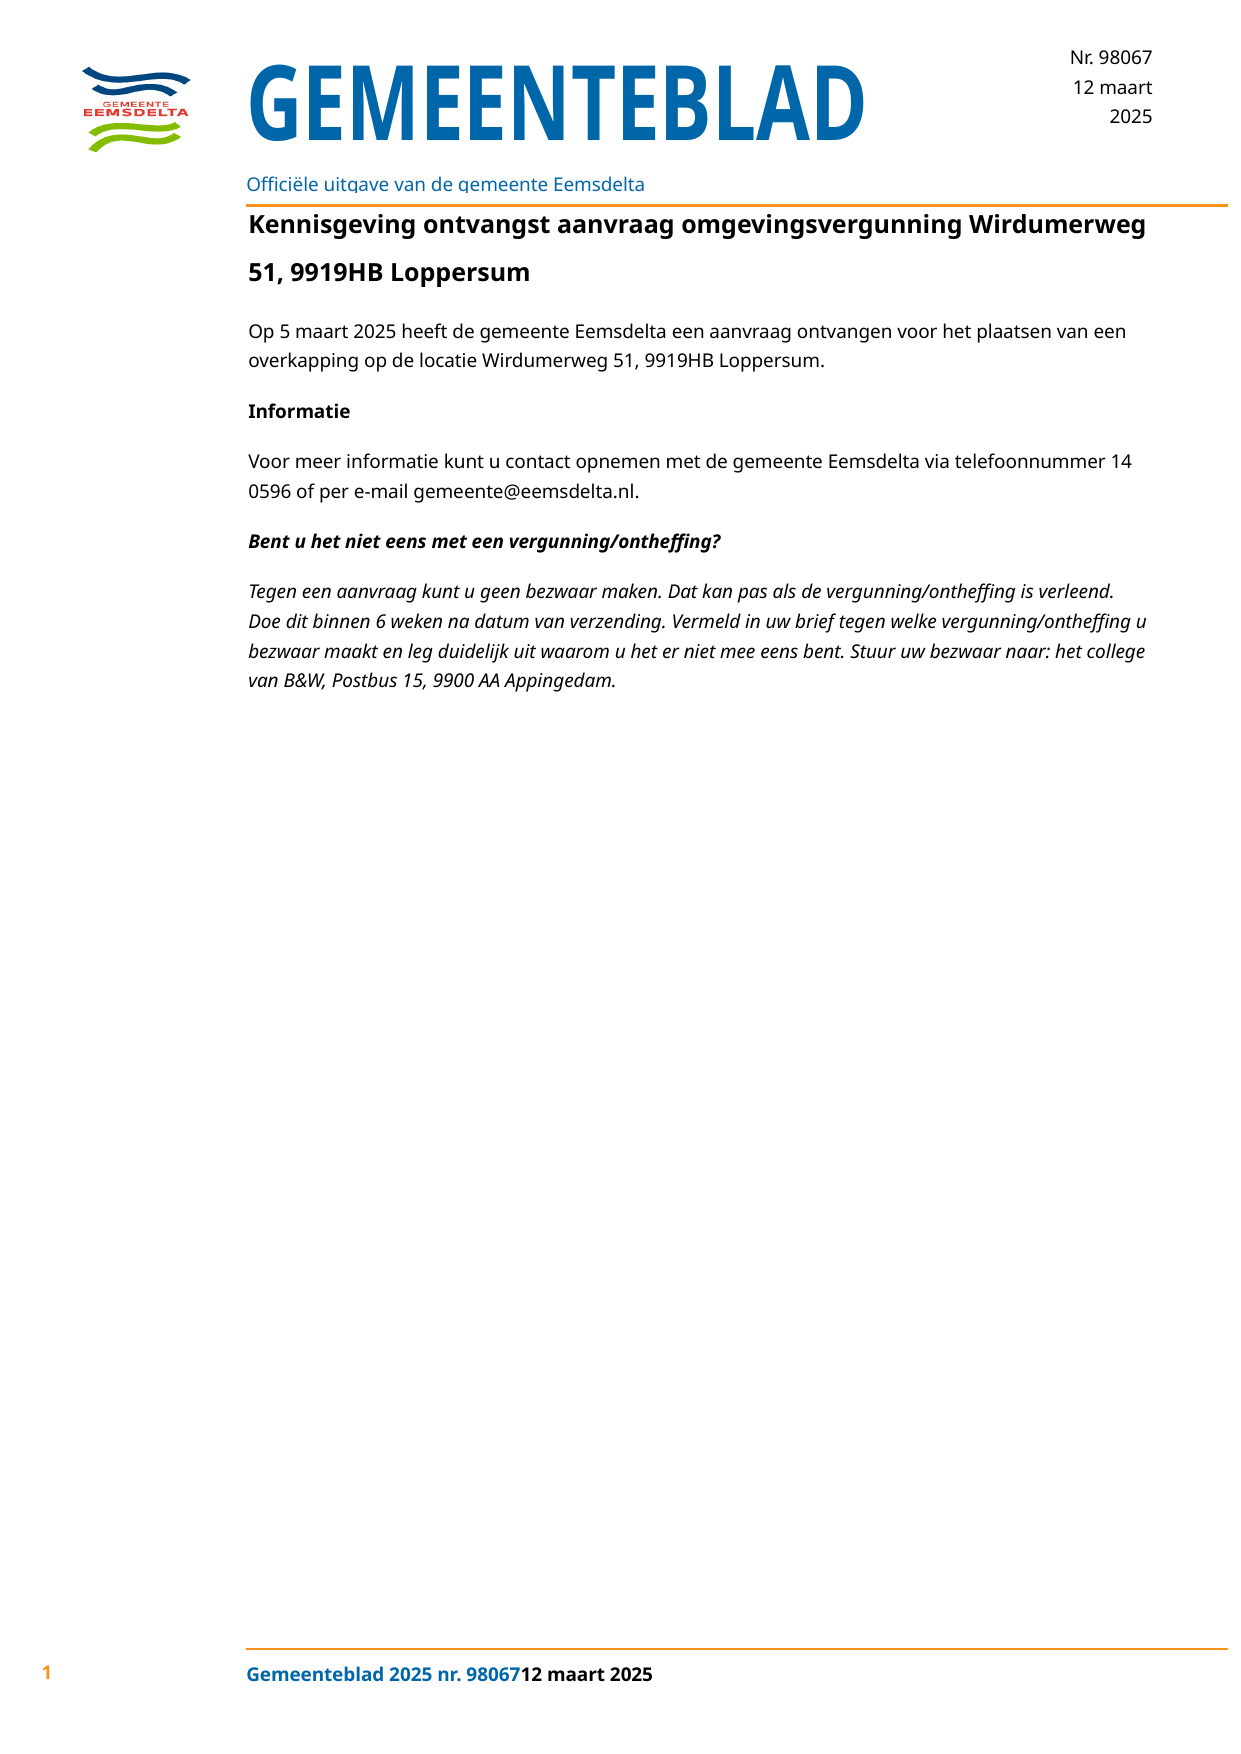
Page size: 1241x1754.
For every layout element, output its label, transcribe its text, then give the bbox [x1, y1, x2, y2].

text Voor meer informatie kunt u contact opnemen met de gemeente Eemsdelta via telefoonnummer 14 0596 of per e-mail gemeente@eemsdelta.nl. [248, 448, 1152, 504]
text Tegen een aanvraag kunt u geen bezwaar maken. Dat kan pas als de vergunning/ontheffing is verleend. Doe dit binnen 6 weken na datum van verzending. Vermeld in uw brief tegen welke vergunning/ontheffing u bezwaar maakt en leg duidelijk uit waarom u het er niet mee eens bent. Stuur uw bezwaar naar: het college van B&W, Postbus 15, 9900 AA Appingedam. [248, 579, 1152, 693]
text Op 5 maart 2025 heeft de gemeente Eemsdelta een aanvraag ontvangen voor het plaatsen van een overkapping op de locatie Wirdumerweg 51, 9919HB Loppersum. [248, 318, 1152, 373]
text Bent u het niet eens met een vergunning/ontheffing? [248, 528, 1152, 554]
text Informatie [248, 398, 1152, 424]
picture [41, 47, 231, 172]
text Kennisgeving ontvangst aanvraag omgevingsvergunning Wirdumerweg 51, 9919HB Loppersum [248, 207, 1152, 288]
